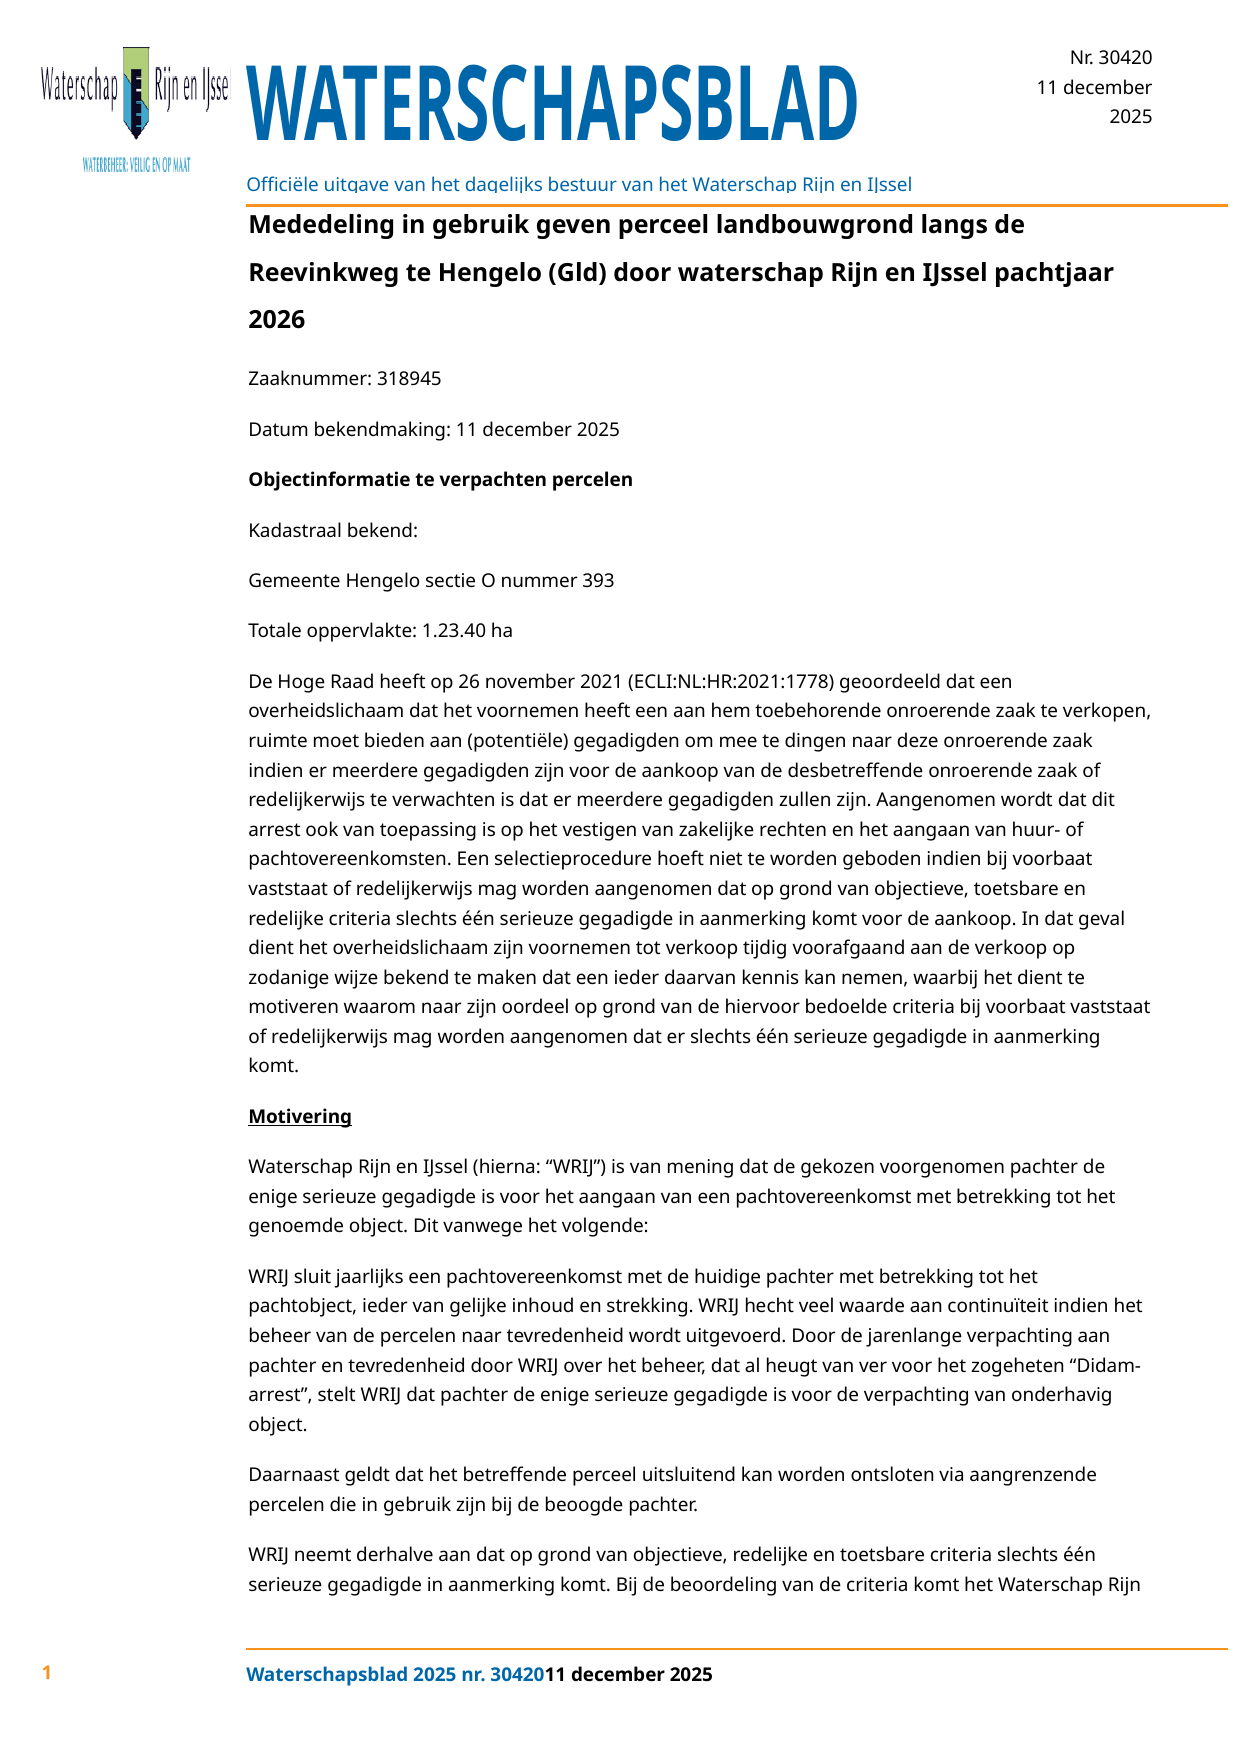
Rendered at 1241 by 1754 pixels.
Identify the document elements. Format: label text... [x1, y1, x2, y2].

text De Hoge Raad heeft op 26 november 2021 (ECLI:NL:HR:2021:1778) geoordeeld dat een overheidslichaam dat het voornemen heeft een aan hem toebehorende onroerende zaak te verkopen, ruimte moet bieden aan (potentiële) gegadigden om mee te dingen naar deze onroerende zaak indien er meerdere gegadigden zijn voor de aankoop van de desbetreffende onroerende zaak of redelijkerwijs te verwachten is dat er meerdere gegadigden zullen zijn. Aangenomen wordt dat dit arrest ook van toepassing is op het vestigen van zakelijke rechten en het aangaan van huur- of pachtovereenkomsten. Een selectieprocedure hoeft niet te worden geboden indien bij voorbaat vaststaat of redelijkerwijs mag worden aangenomen dat op grond van objectieve, toetsbare en redelijke criteria slechts één serieuze gegadigde in aanmerking komt voor de aankoop. In dat geval dient het overheidslichaam zijn voornemen tot verkoop tijdig voorafgaand aan de verkoop op zodanige wijze bekend te maken dat een ieder daarvan kennis kan nemen, waarbij het dient te motiveren waarom naar zijn oordeel op grond van de hiervoor bedoelde criteria bij voorbaat vaststaat of redelijkerwijs mag worden aangenomen dat er slechts één serieuze gegadigde in aanmerking komt. [248, 668, 1152, 1078]
text Daarnaast geldt dat het betreffende perceel uitsluitend kan worden ontsloten via aangrenzende percelen die in gebruik zijn bij de beoogde pachter. [248, 1461, 1152, 1517]
text Objectinformatie te verpachten percelen [248, 466, 1152, 492]
picture [41, 47, 231, 172]
text Mededeling in gebruik geven perceel landbouwgrond langs de Reevinkweg te Hengelo (Gld) door waterschap Rijn en IJssel pachtjaar 2026 [248, 207, 1152, 336]
text Motivering [248, 1103, 1152, 1129]
text WRIJ sluit jaarlijks een pachtovereenkomst met de huidige pachter met betrekking tot het pachtobject, ieder van gelijke inhoud en strekking. WRIJ hecht veel waarde aan continuïteit indien het beheer van de percelen naar tevredenheid wordt uitgevoerd. Door de jarenlange verpachting aan pachter en tevredenheid door WRIJ over het beheer, dat al heugt van ver voor het zogeheten “Didam-arrest”, stelt WRIJ dat pachter de enige serieuze gegadigde is voor de verpachting van onderhavig object. [248, 1263, 1152, 1437]
text Totale oppervlakte: 1.23.40 ha [248, 618, 1152, 643]
text Kadastraal bekend: [248, 517, 1152, 542]
text Waterschap Rijn en IJssel (hierna: “WRIJ”) is van mening dat de gekozen voorgenomen pachter de enige serieuze gegadigde is voor het aangaan van een pachtovereenkomst met betrekking tot het genoemde object. Dit vanwege het volgende: [248, 1153, 1152, 1238]
text Gemeente Hengelo sectie O nummer 393 [248, 567, 1152, 593]
text Datum bekendmaking: 11 december 2025 [248, 416, 1152, 442]
text WRIJ neemt derhalve aan dat op grond van objectieve, redelijke en toetsbare criteria slechts één serieuze gegadigde in aanmerking komt. Bij de beoordeling van de criteria komt het Waterschap Rijn [248, 1541, 1152, 1597]
text Zaaknummer: 318945 [248, 366, 1152, 391]
